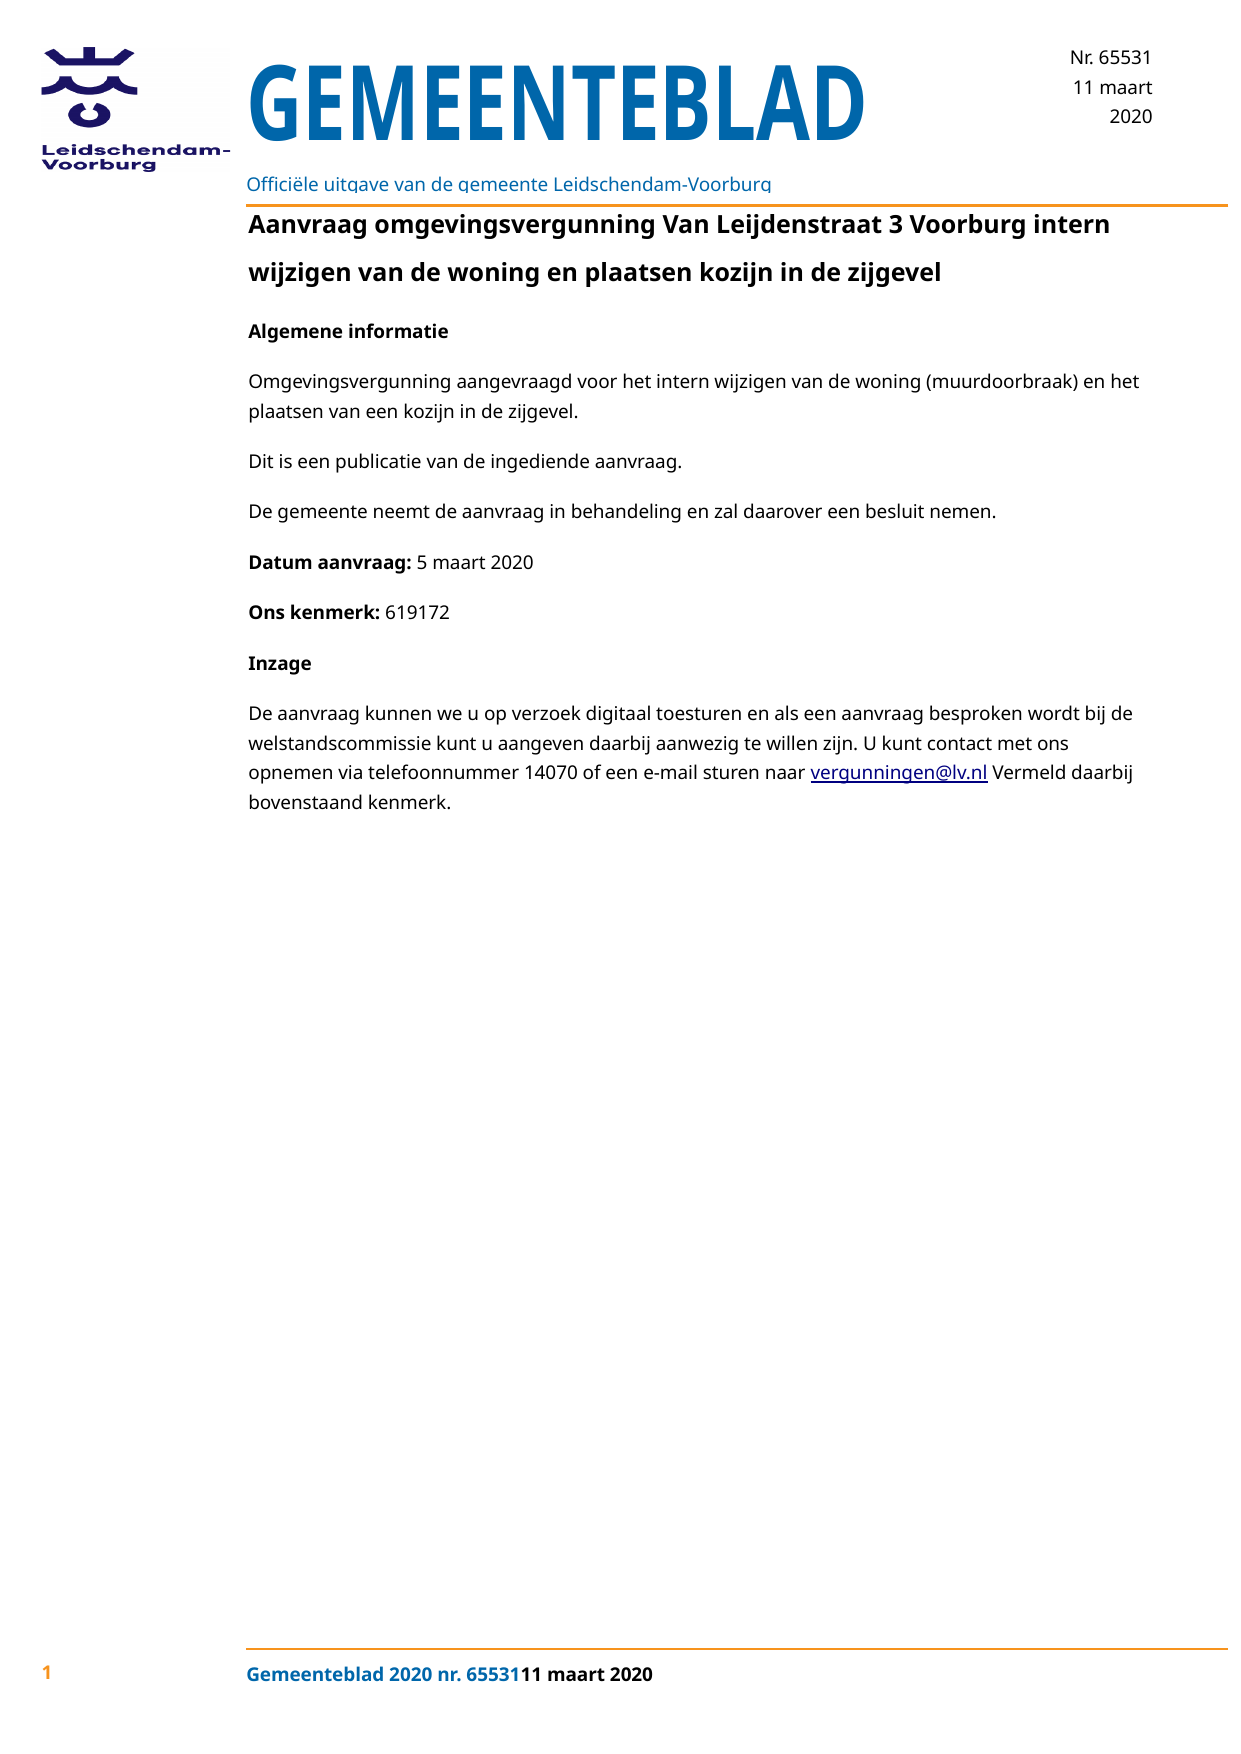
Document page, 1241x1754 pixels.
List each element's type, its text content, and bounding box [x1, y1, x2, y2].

text Omgevingsvergunning aangevraagd voor het intern wijzigen van de woning (muurdoorbraak) en het plaatsen van een kozijn in de zijgevel. [248, 368, 1152, 424]
text Aanvraag omgevingsvergunning Van Leijdenstraat 3 Voorburg intern wijzigen van de woning en plaatsen kozijn in de zijgevel [248, 207, 1152, 288]
text De gemeente neemt de aanvraag in behandeling en zal daarover een besluit nemen. [248, 499, 1152, 524]
text Algemene informatie [248, 318, 1152, 344]
text Inzage [248, 650, 1152, 676]
text Ons kenmerk: 619172 [248, 599, 1152, 625]
picture [41, 47, 231, 172]
text Datum aanvraag: 5 maart 2020 [248, 549, 1152, 575]
text De aanvraag kunnen we u op verzoek digitaal toesturen en als een aanvraag besproken wordt bij de welstandscommissie kunt u aangeven daarbij aanwezig te willen zijn. U kunt contact met ons opnemen via telefoonnummer 14070 of een e-mail sturen naar vergunningen@lv.nl Vermeld daarbij bovenstaand kenmerk. [248, 700, 1152, 815]
text Dit is een publicatie van de ingediende aanvraag. [248, 448, 1152, 474]
